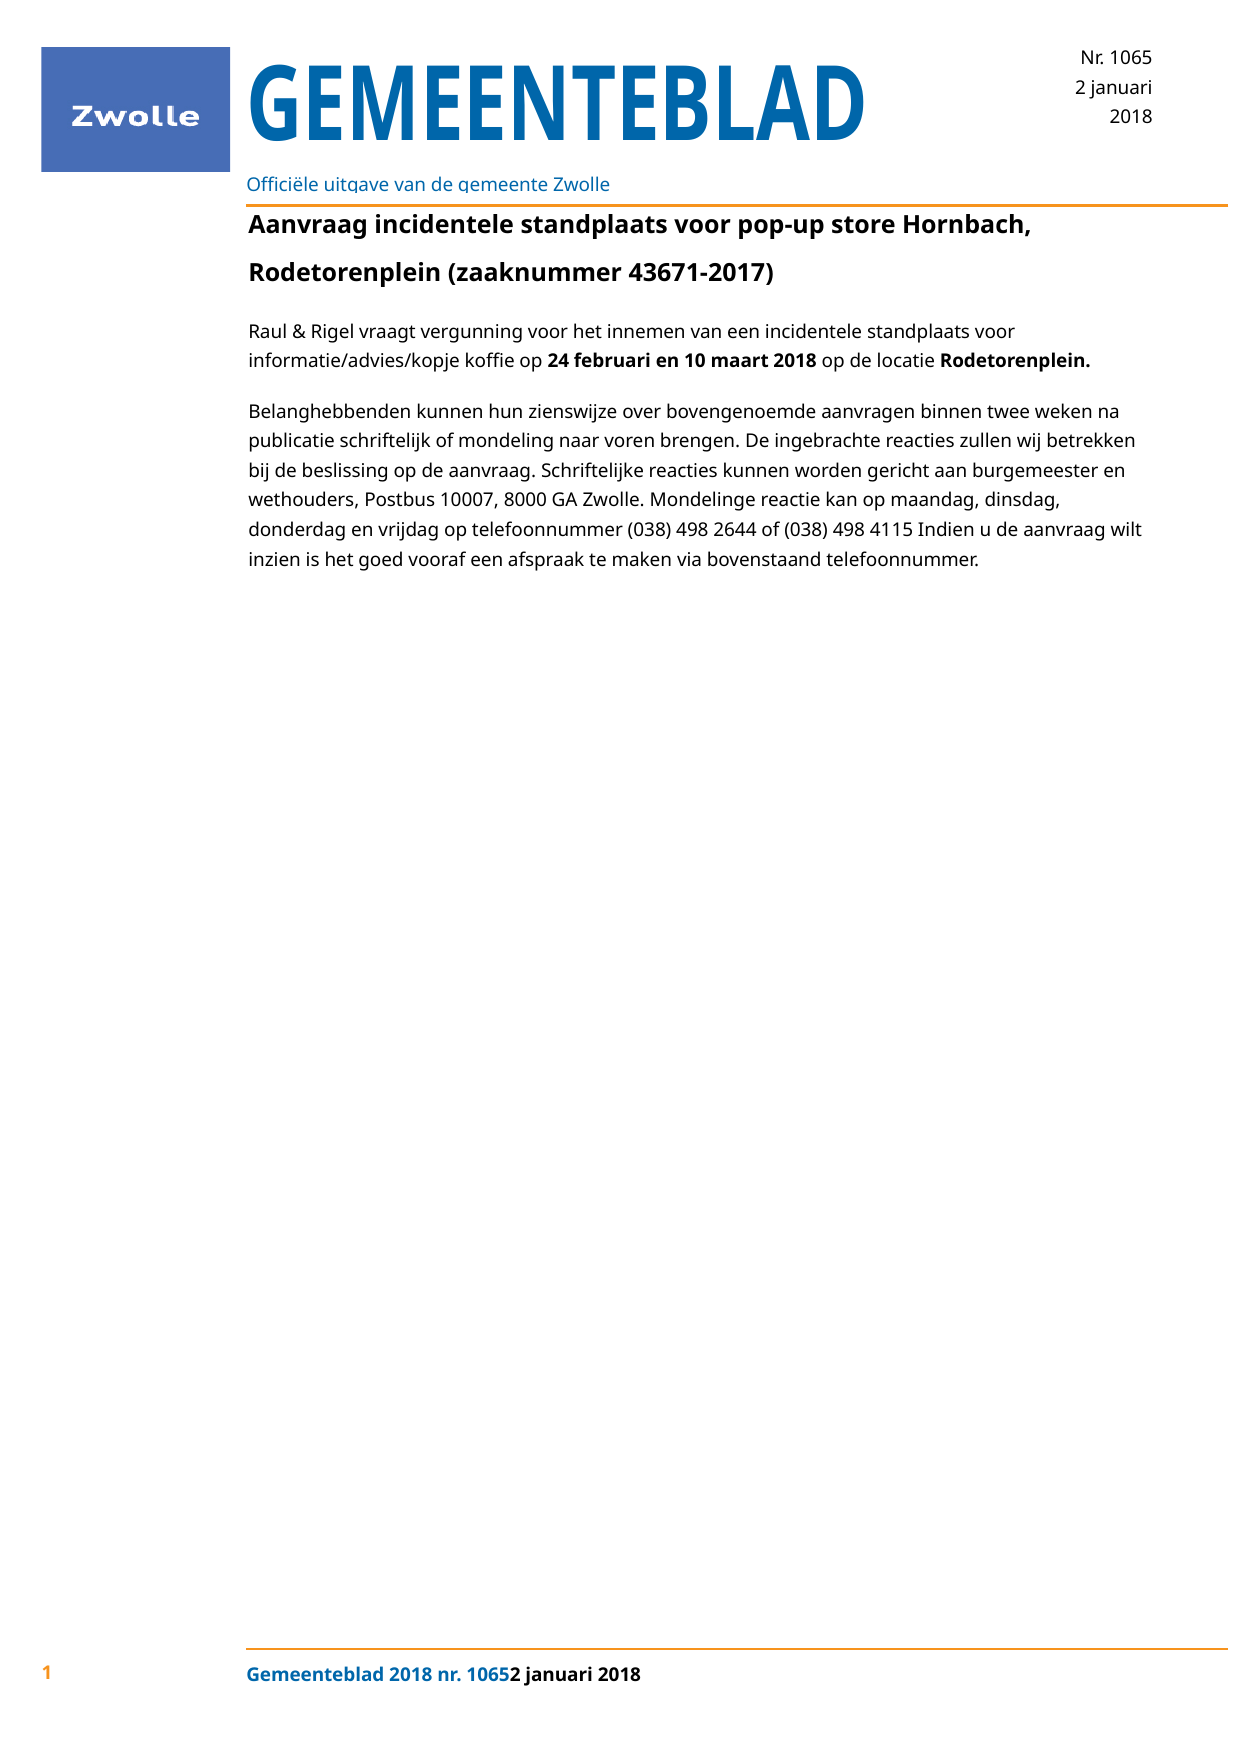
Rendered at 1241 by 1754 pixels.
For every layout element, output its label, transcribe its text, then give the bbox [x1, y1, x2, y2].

text Aanvraag incidentele standplaats voor pop-up store Hornbach, Rodetorenplein (zaaknummer 43671-2017) [248, 207, 1152, 288]
text Belanghebbenden kunnen hun zienswijze over bovengenoemde aanvragen binnen twee weken na publicatie schriftelijk of mondeling naar voren brengen. De ingebrachte reacties zullen wij betrekken bij de beslissing op de aanvraag. Schriftelijke reacties kunnen worden gericht aan burgemeester en wethouders, Postbus 10007, 8000 GA Zwolle. Mondelinge reactie kan op maandag, dinsdag, donderdag en vrijdag op telefoonnummer (038) 498 2644 of (038) 498 4115 Indien u de aanvraag wilt inzien is het goed vooraf een afspraak te maken via bovenstaand telefoonnummer. [248, 398, 1152, 572]
picture [41, 47, 231, 172]
text Raul & Rigel vraagt vergunning voor het innemen van een incidentele standplaats voor informatie/advies/kopje koffie op 24 februari en 10 maart 2018 op de locatie Rodetorenplein. [248, 318, 1152, 373]
